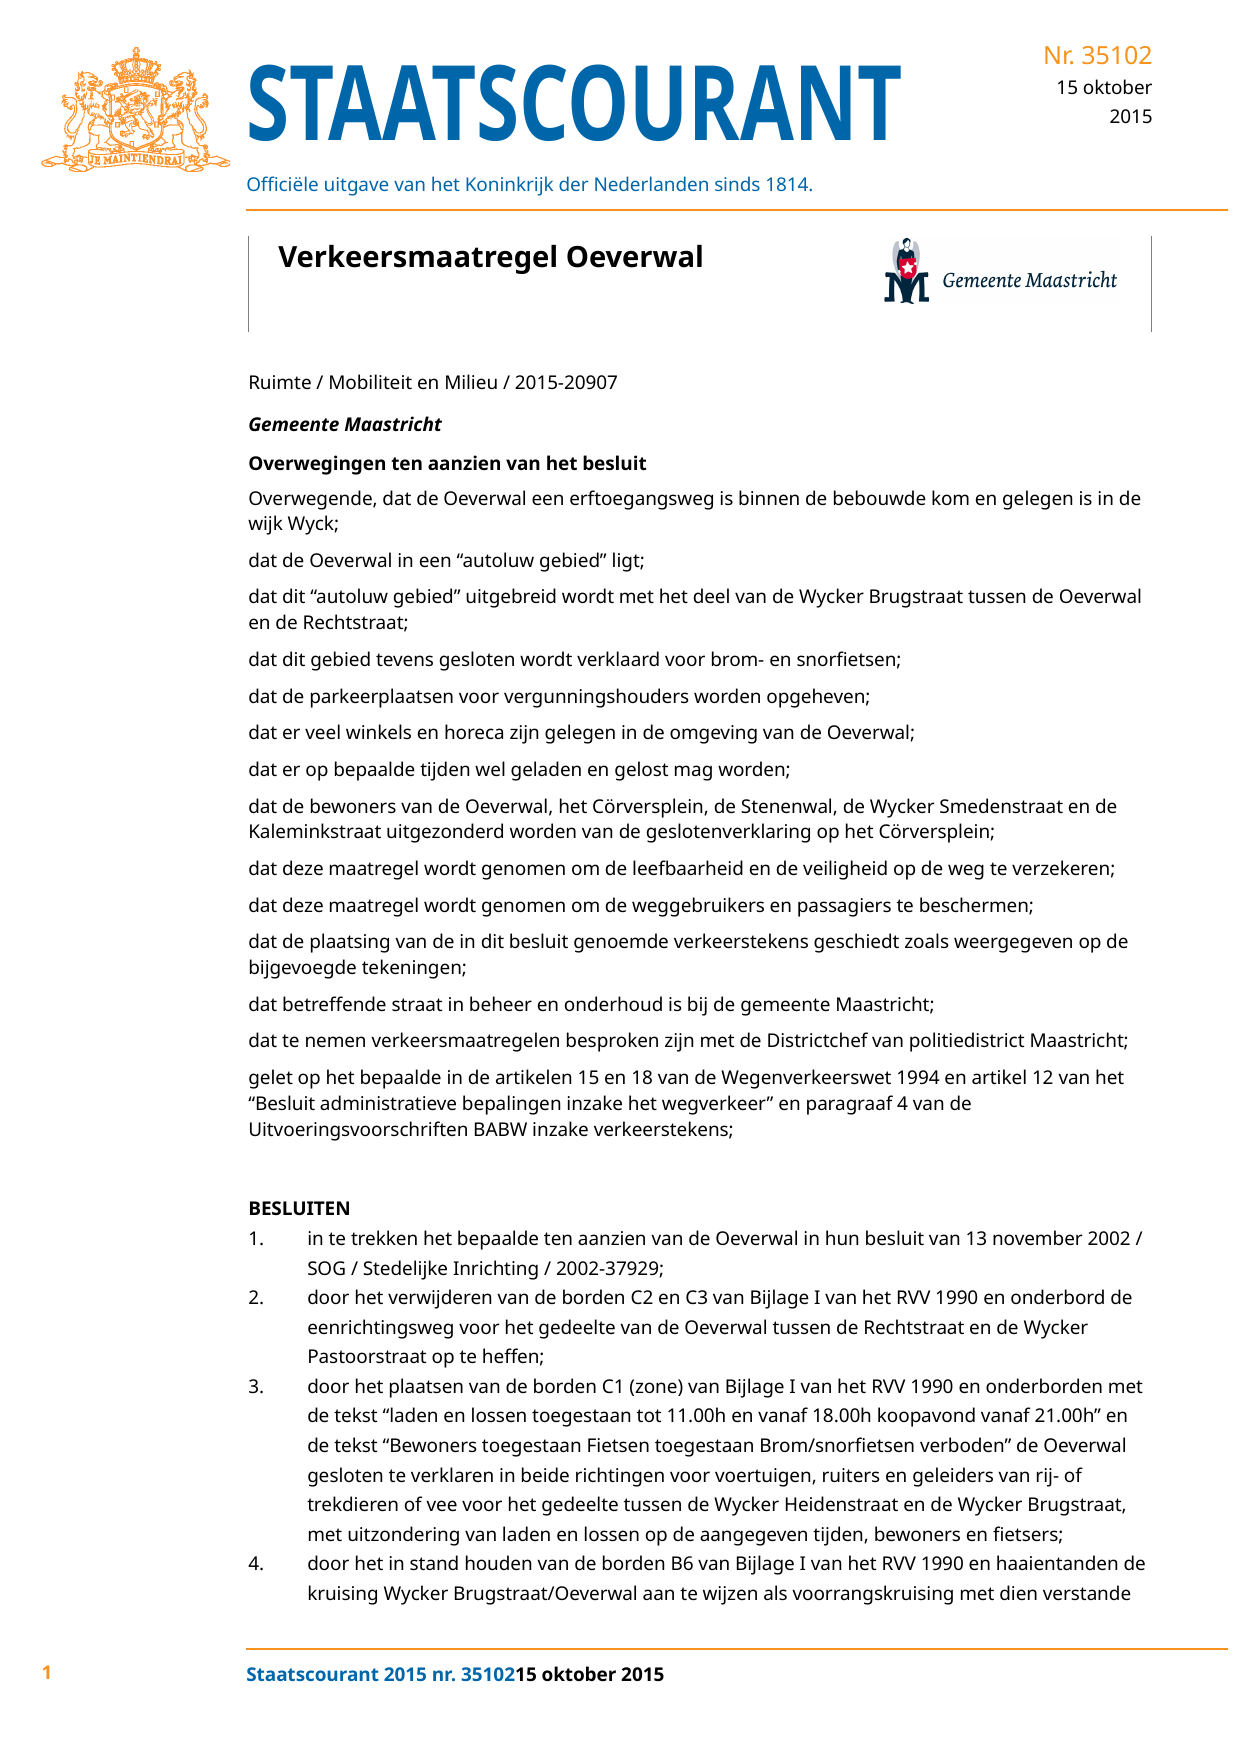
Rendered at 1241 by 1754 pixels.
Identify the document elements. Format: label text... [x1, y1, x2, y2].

text dat er veel winkels en horeca zijn gelegen in de omgeving van de Oeverwal; [248, 719, 1152, 745]
picture [41, 47, 231, 172]
text dat de bewoners van de Oeverwal, het Cörversplein, de Stenenwal, de Wycker Smedenstraat en de Kaleminkstraat uitgezonderd worden van de geslotenverklaring op het Cörversplein; [248, 793, 1152, 844]
list door het in stand houden van de borden B6 van Bijlage I van het RVV 1990 en haaientanden de kruising Wycker Brugstraat/Oeverwal aan te wijzen als voorrangskruising met dien verstande [248, 1551, 1152, 1606]
text Overwegingen ten aanzien van het besluit [248, 451, 1152, 476]
text dat deze maatregel wordt genomen om de leefbaarheid en de veiligheid op de weg te verzekeren; [248, 855, 1152, 881]
list door het plaatsen van de borden C1 (zone) van Bijlage I van het RVV 1990 en onderborden met de tekst “laden en lossen toegestaan tot 11.00h en vanaf 18.00h koopavond vanaf 21.00h” en de tekst “Bewoners toegestaan Fietsen toegestaan Brom/snorfietsen verboden” de Oeverwal gesloten te verklaren in beide richtingen voor voertuigen, ruiters en geleiders van rij- of trekdieren of vee voor het gedeelte tussen de Wycker Heidenstraat en de Wycker Brugstraat, met uitzondering van laden en lossen op de aangegeven tijden, bewoners en fietsers; [248, 1373, 1152, 1547]
text dat de plaatsing van de in dit besluit genoemde verkeerstekens geschiedt zoals weergegeven op de bijgevoegde tekeningen; [248, 928, 1152, 980]
text dat betreffende straat in beheer en onderhoud is bij de gemeente Maastricht; [248, 991, 1152, 1017]
list door het verwijderen van de borden C2 en C3 van Bijlage I van het RVV 1990 en onderbord de eenrichtingsweg voor het gedeelte van de Oeverwal tussen de Rechtstraat en de Wycker Pastoorstraat op te heffen; [248, 1284, 1152, 1369]
text Overwegende, dat de Oeverwal een erftoegangsweg is binnen de bebouwde kom en gelegen is in de wijk Wyck; [248, 485, 1152, 536]
text Ruimte / Mobiliteit en Milieu / 2015-20907 [248, 369, 1152, 395]
table_header [850, 236, 1151, 332]
text dat dit “autoluw gebied” uitgebreid wordt met het deel van de Wycker Brugstraat tussen de Oeverwal en de Rechtstraat; [248, 584, 1152, 635]
text gelet op het bepaalde in de artikelen 15 en 18 van de Wegenverkeerswet 1994 en artikel 12 van het “Besluit administratieve bepalingen inzake het wegverkeer” en paragraaf 4 van de Uitvoeringsvoorschriften BABW inzake verkeerstekens; [248, 1064, 1152, 1141]
text dat de Oeverwal in een “autoluw gebied” ligt; [248, 547, 1152, 573]
text Gemeente Maastricht [248, 411, 1152, 437]
text BESLUITEN [248, 1196, 1152, 1221]
list in te trekken het bepaalde ten aanzien van de Oeverwal in hun besluit van 13 november 2002 / SOG / Stedelijke Inrichting / 2002-37929; [248, 1225, 1152, 1280]
text dat dit gebied tevens gesloten wordt verklaard voor brom- en snorfietsen; [248, 646, 1152, 672]
table_header Verkeersmaatregel Oeverwal [249, 236, 850, 332]
text dat deze maatregel wordt genomen om de weggebruikers en passagiers te beschermen; [248, 892, 1152, 918]
text dat te nemen verkeersmaatregelen besproken zijn met de Districtchef van politiedistrict Maastricht; [248, 1028, 1152, 1053]
text dat de parkeerplaatsen voor vergunningshouders worden opgeheven; [248, 683, 1152, 708]
picture [882, 236, 1119, 306]
text dat er op bepaalde tijden wel geladen en gelost mag worden; [248, 756, 1152, 782]
